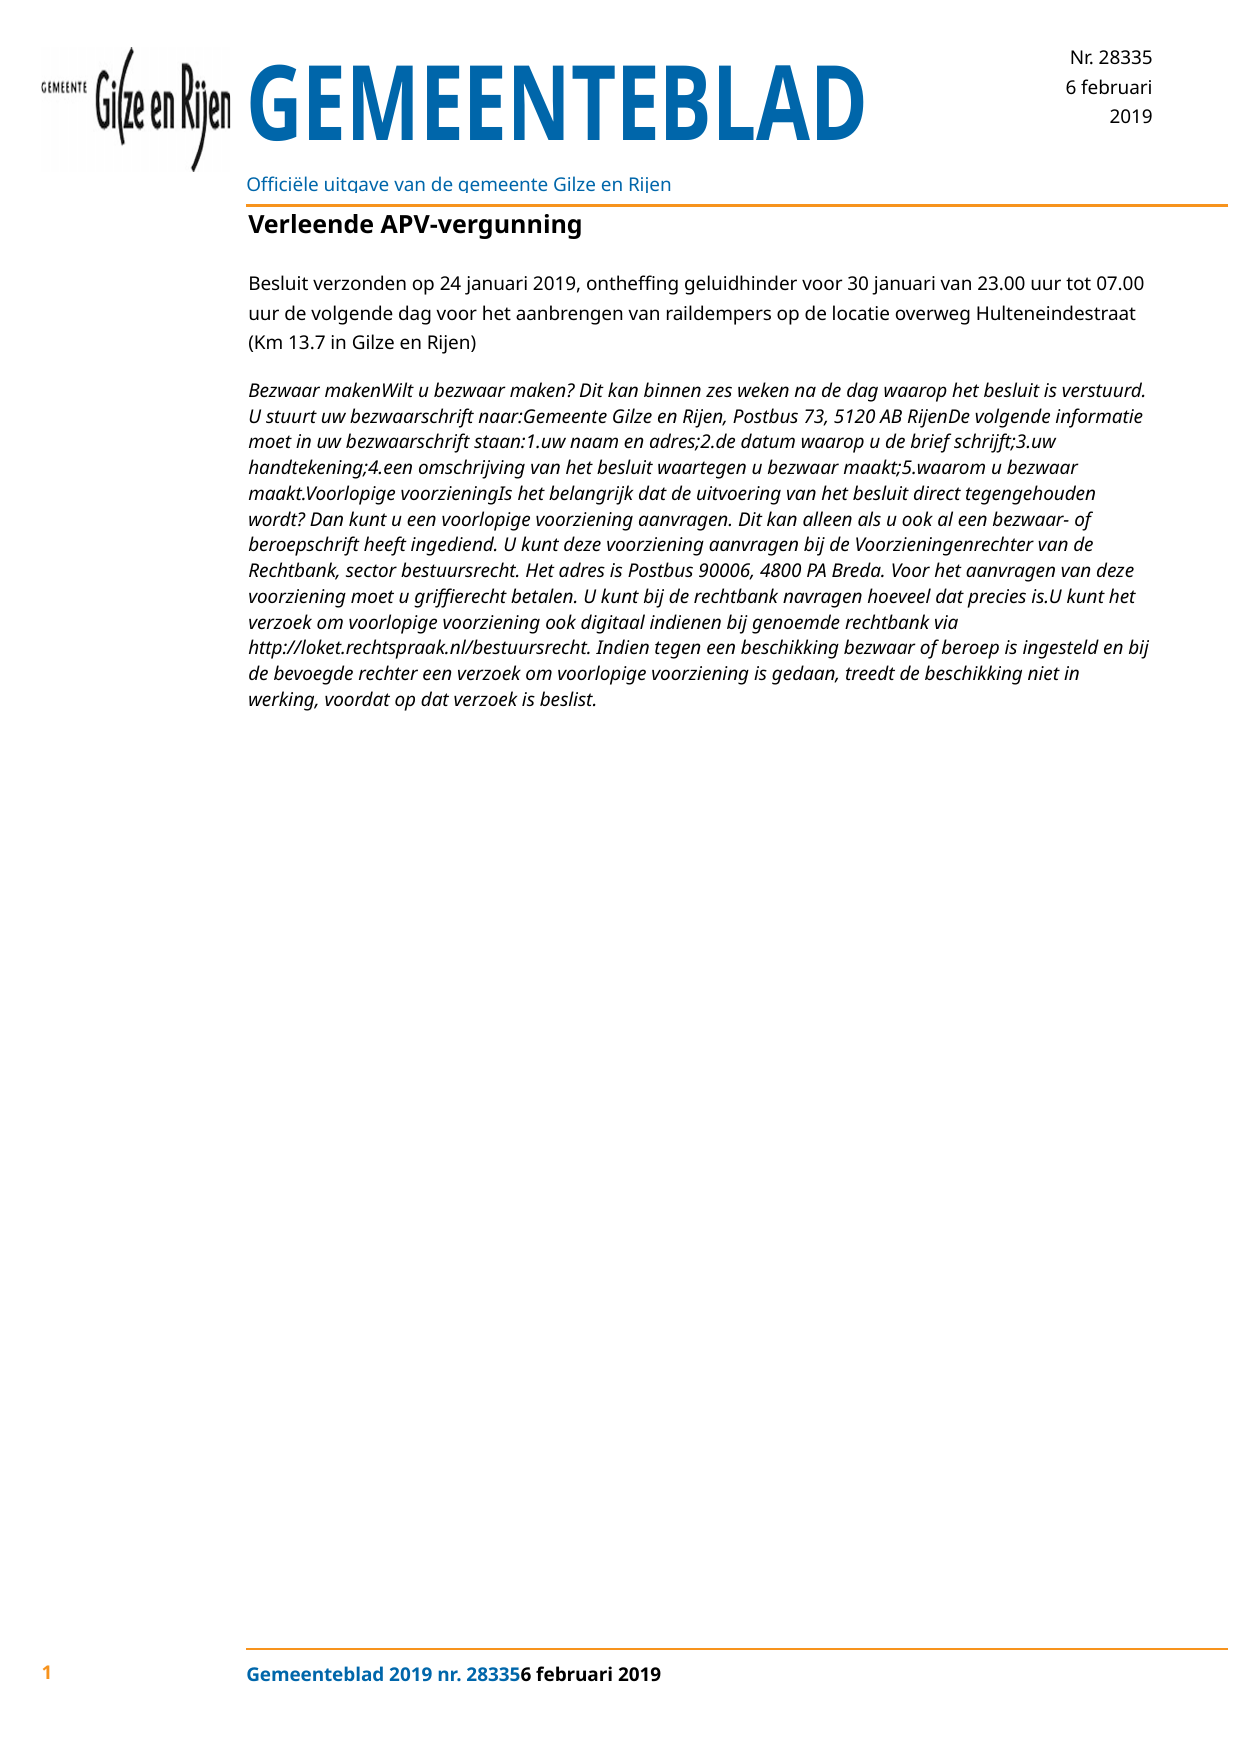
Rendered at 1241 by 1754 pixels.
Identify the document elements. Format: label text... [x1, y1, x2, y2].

text Bezwaar makenWilt u bezwaar maken? Dit kan binnen zes weken na de dag waarop het besluit is verstuurd. U stuurt uw bezwaarschrift naar:Gemeente Gilze en Rijen, Postbus 73, 5120 AB RijenDe volgende informatie moet in uw bezwaarschrift staan:1.uw naam en adres;2.de datum waarop u de brief schrijft;3.uw handtekening;4.een omschrijving van het besluit waartegen u bezwaar maakt;5.waarom u bezwaar maakt.Voorlopige voorzieningIs het belangrijk dat de uitvoering van het besluit direct tegengehouden wordt? Dan kunt u een voorlopige voorziening aanvragen. Dit kan alleen als u ook al een bezwaar- of beroepschrift heeft ingediend. U kunt deze voorziening aanvragen bij de Voorzieningenrechter van de Rechtbank, sector bestuursrecht. Het adres is Postbus 90006, 4800 PA Breda. Voor het aanvragen van deze voorziening moet u griffierecht betalen. U kunt bij de rechtbank navragen hoeveel dat precies is.U kunt het verzoek om voorlopige voorziening ook digitaal indienen bij genoemde rechtbank via http://loket.rechtspraak.nl/bestuursrecht. Indien tegen een beschikking bezwaar of beroep is ingesteld en bij de bevoegde rechter een verzoek om voorlopige voorziening is gedaan, treedt de beschikking niet in werking, voordat op dat verzoek is beslist. [248, 377, 1152, 712]
text Besluit verzonden op 24 januari 2019, ontheffing geluidhinder voor 30 januari van 23.00 uur tot 07.00 uur de volgende dag voor het aanbrengen van raildempers op de locatie overweg Hulteneindestraat (Km 13.7 in Gilze en Rijen) [248, 270, 1152, 355]
picture [41, 47, 231, 172]
text Verleende APV-vergunning [248, 207, 1152, 241]
